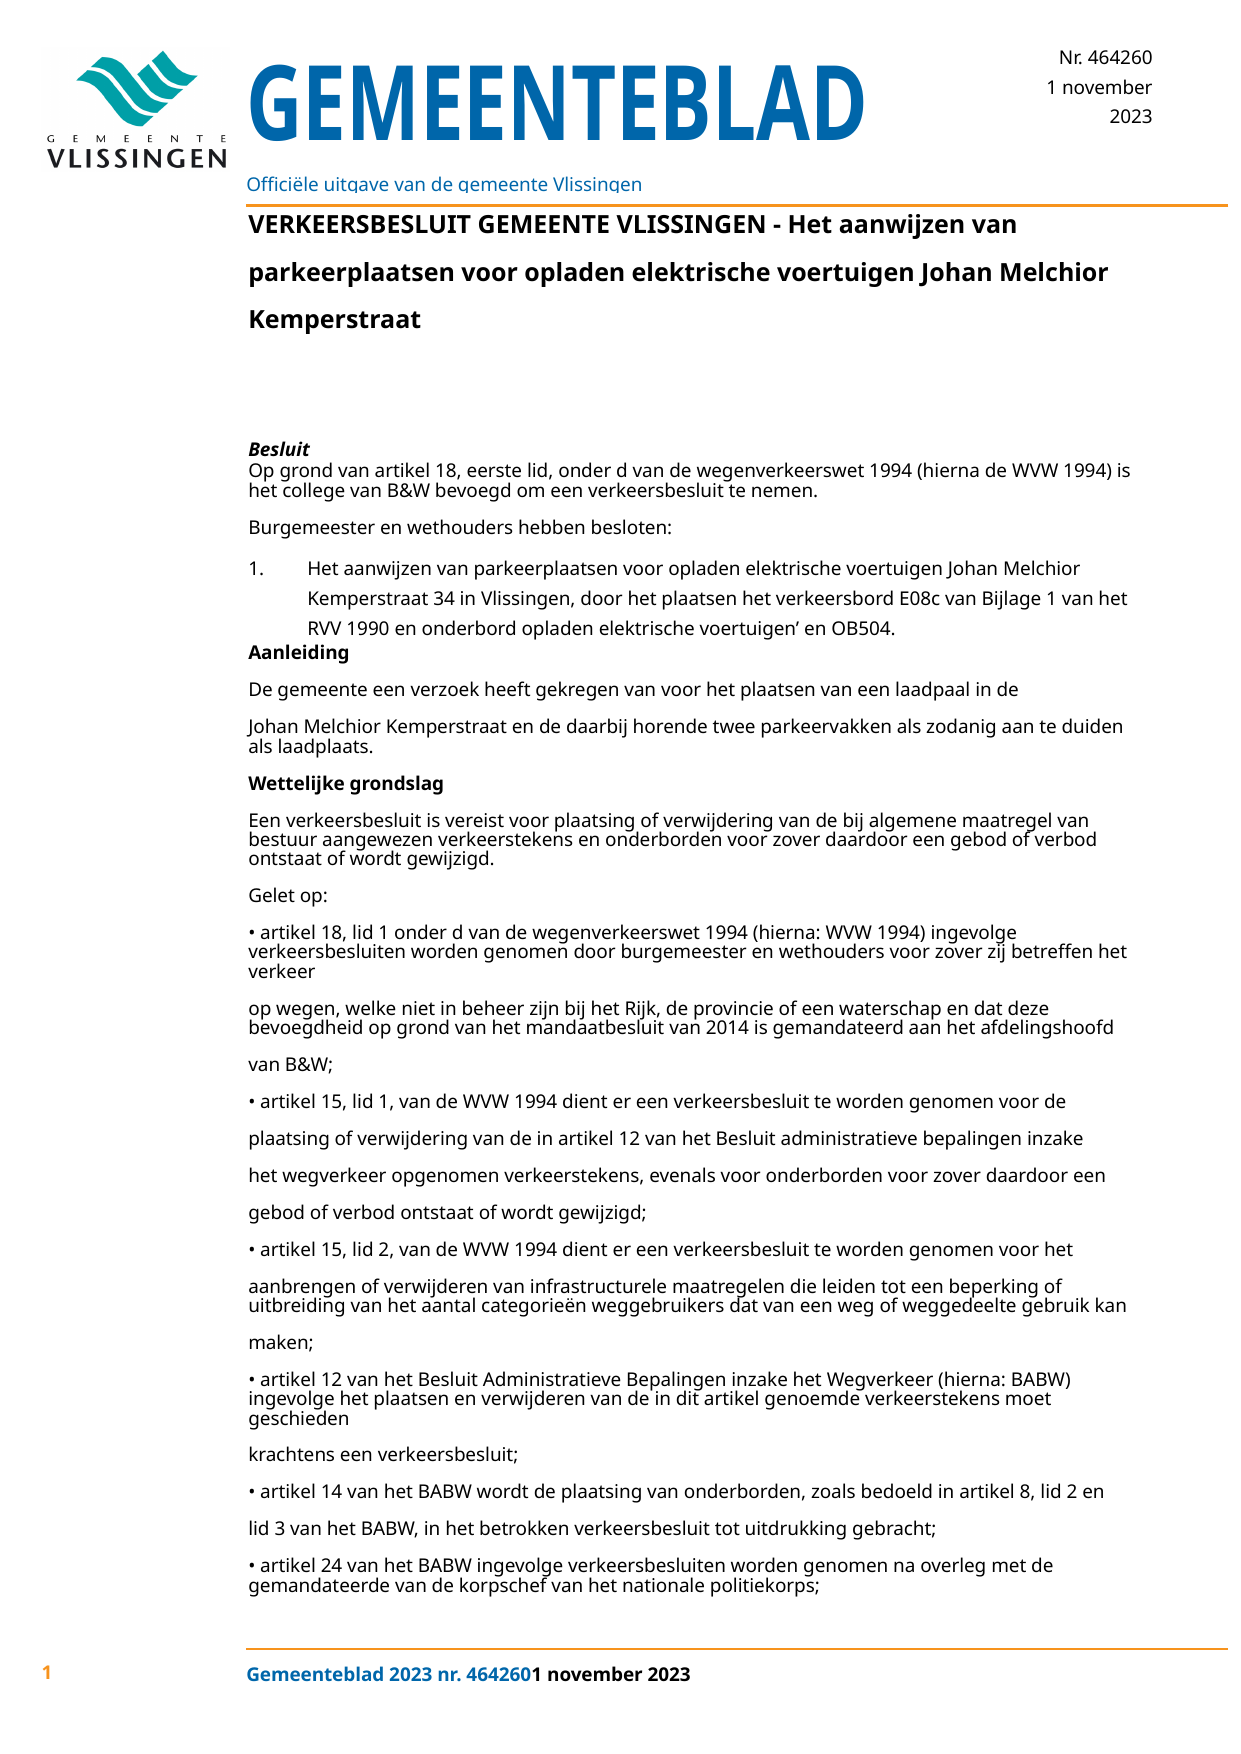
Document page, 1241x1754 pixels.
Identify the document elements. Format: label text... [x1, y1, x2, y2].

text • artikel 14 van het BABW wordt de plaatsing van onderborden, zoals bedoeld in artikel 8, lid 2 en [248, 1483, 1152, 1503]
text maken; [248, 1334, 1152, 1353]
text Gelet op: [248, 887, 1152, 906]
text Aanleiding [248, 644, 1152, 664]
text Burgemeester en wethouders hebben besloten: [248, 519, 1152, 538]
text Johan Melchior Kemperstraat en de daarbij horende twee parkeervakken als zodanig aan te duiden als laadplaats. [248, 718, 1152, 757]
text • artikel 24 van het BABW ingevolge verkeersbesluiten worden genomen na overleg met de gemandateerde van de korpschef van het nationale politiekorps; [248, 1557, 1152, 1596]
text aanbrengen of verwijderen van infrastructurele maatregelen die leiden tot een beperking of uitbreiding van het aantal categorieën weggebruikers dat van een weg of weggedeelte gebruik kan [248, 1278, 1152, 1316]
list Het aanwijzen van parkeerplaatsen voor opladen elektrische voertuigen Johan Melchior Kemperstraat 34 in Vlissingen, door het plaatsen het verkeersbord E08c van Bijlage 1 van het RVV 1990 en onderbord opladen elektrische voertuigen’ en OB504. [248, 556, 1152, 641]
text Op grond van artikel 18, eerste lid, onder d van de wegenverkeerswet 1994 (hierna de WVW 1994) is het college van B&W bevoegd om een verkeersbesluit te nemen. [248, 462, 1152, 501]
text plaatsing of verwijdering van de in artikel 12 van het Besluit administratieve bepalingen inzake [248, 1130, 1152, 1149]
text • artikel 12 van het Besluit Administratieve Bepalingen inzake het Wegverkeer (hierna: BABW) ingevolge het plaatsen en verwijderen van de in dit artikel genoemde verkeerstekens moet geschieden [248, 1371, 1152, 1429]
text krachtens een verkeersbesluit; [248, 1446, 1152, 1466]
text op wegen, welke niet in beheer zijn bij het Rijk, de provincie of een waterschap en dat deze bevoegdheid op grond van het mandaatbesluit van 2014 is gemandateerd aan het afdelingshoofd [248, 999, 1152, 1038]
text lid 3 van het BABW, in het betrokken verkeersbesluit tot uitdrukking gebracht; [248, 1520, 1152, 1540]
text • artikel 15, lid 1, van de WVW 1994 dient er een verkeersbesluit te worden genomen voor de [248, 1093, 1152, 1112]
text van B&W; [248, 1056, 1152, 1075]
text gebod of verbod ontstaat of wordt gewijzigd; [248, 1204, 1152, 1223]
text Een verkeersbesluit is vereist voor plaatsing of verwijdering van de bij algemene maatregel van bestuur aangewezen verkeerstekens en onderborden voor zover daardoor een gebod of verbod ontstaat of wordt gewijzigd. [248, 812, 1152, 869]
text VERKEERSBESLUIT GEMEENTE VLISSINGEN - Het aanwijzen van parkeerplaatsen voor opladen elektrische voertuigen Johan Melchior Kemperstraat [248, 207, 1152, 336]
text • artikel 18, lid 1 onder d van de wegenverkeerswet 1994 (hierna: WVW 1994) ingevolge verkeersbesluiten worden genomen door burgemeester en wethouders voor zover zij betreffen het verkeer [248, 924, 1152, 982]
picture [41, 47, 231, 172]
text Besluit [248, 437, 1152, 462]
text het wegverkeer opgenomen verkeerstekens, evenals voor onderborden voor zover daardoor een [248, 1167, 1152, 1186]
text • artikel 15, lid 2, van de WVW 1994 dient er een verkeersbesluit te worden genomen voor het [248, 1241, 1152, 1260]
text De gemeente een verzoek heeft gekregen van voor het plaatsen van een laadpaal in de [248, 681, 1152, 701]
text Wettelijke grondslag [248, 774, 1152, 794]
